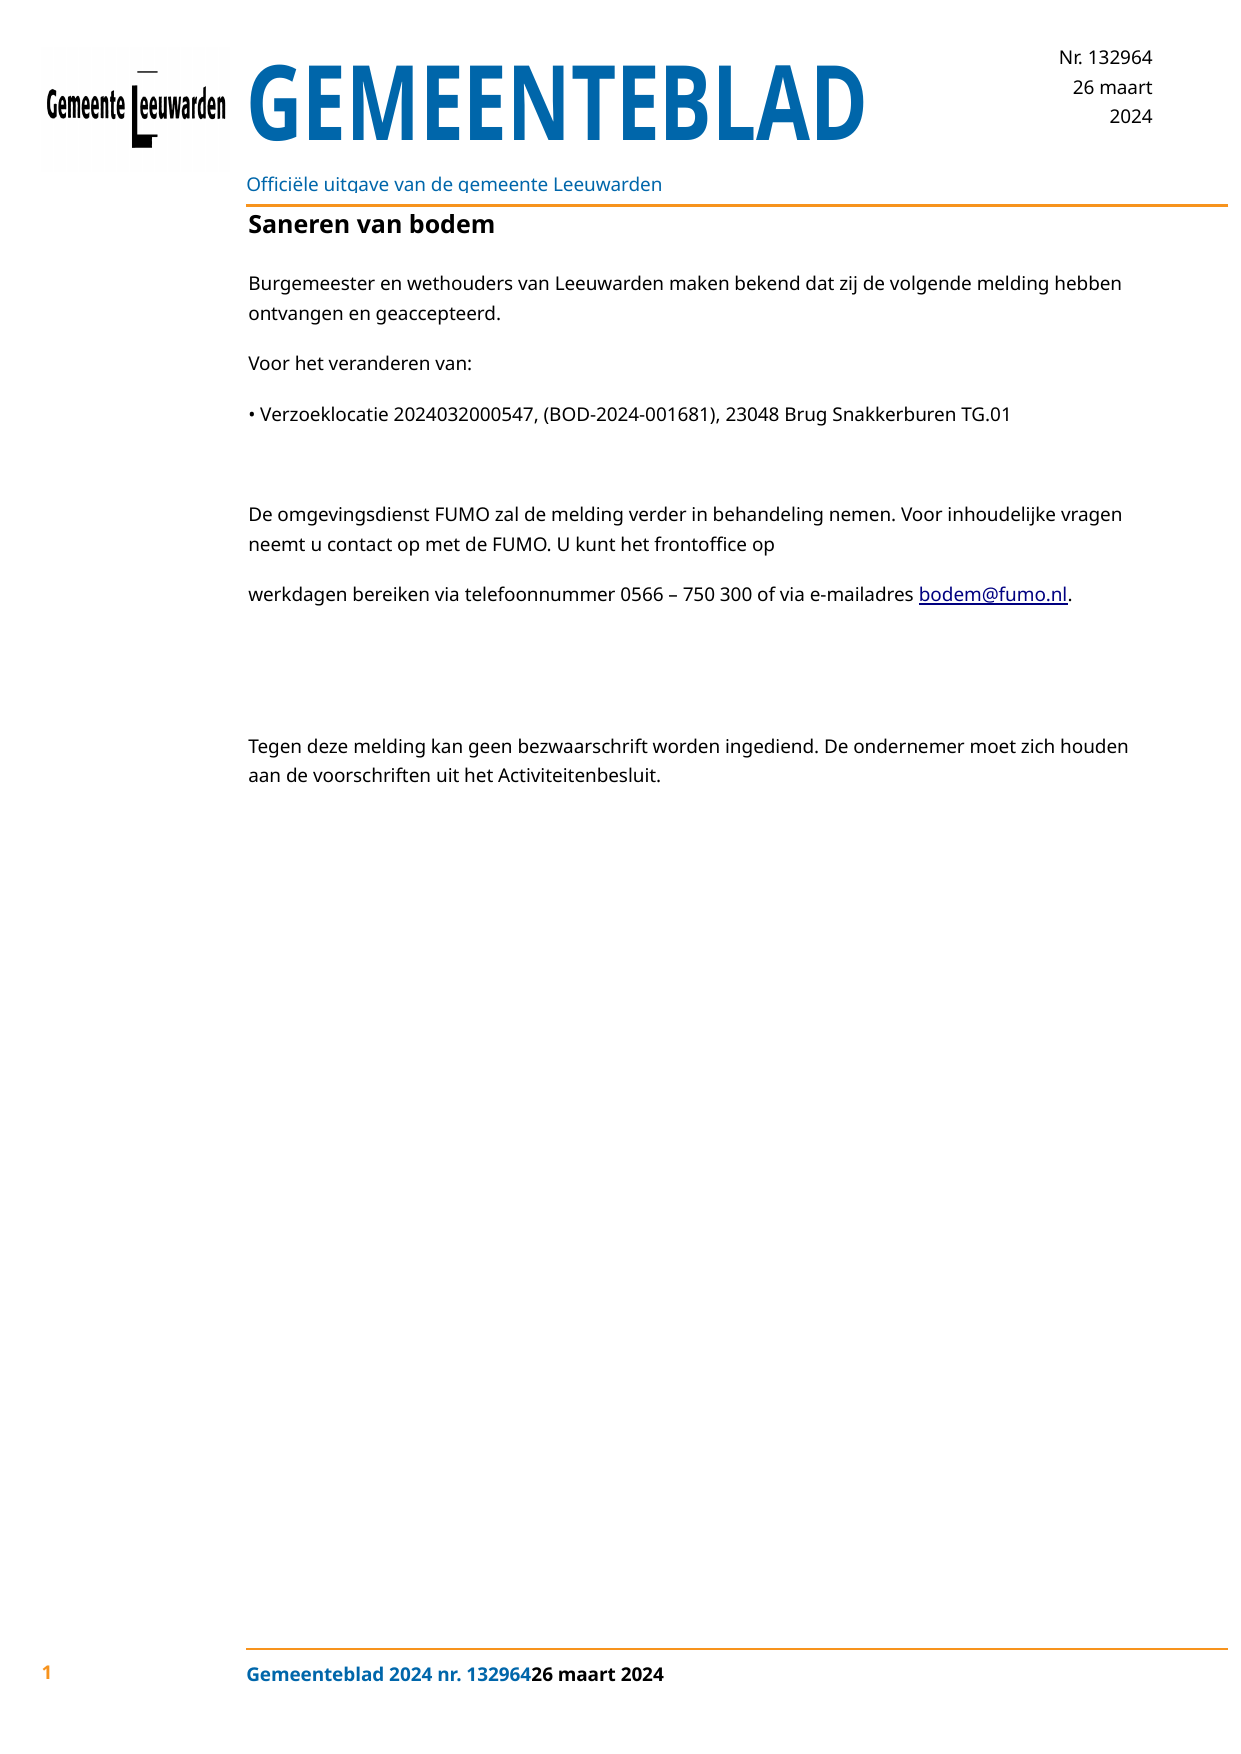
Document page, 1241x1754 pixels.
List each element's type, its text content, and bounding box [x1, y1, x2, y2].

text werkdagen bereiken via telefoonnummer 0566 – 750 300 of via e-mailadres bodem@fumo.nl. [248, 582, 1152, 607]
text Tegen deze melding kan geen bezwaarschrift worden ingediend. De ondernemer moet zich houden aan de voorschriften uit het Activiteitenbesluit. [248, 733, 1152, 788]
text Voor het veranderen van: [248, 350, 1152, 376]
text De omgevingsdienst FUMO zal de melding verder in behandeling nemen. Voor inhoudelijke vragen neemt u contact op met de FUMO. U kunt het frontoffice op [248, 502, 1152, 557]
text • Verzoeklocatie 2024032000547, (BOD-2024-001681), 23048 Brug Snakkerburen TG.01 [248, 401, 1152, 426]
picture [41, 47, 231, 172]
text Burgemeester en wethouders van Leeuwarden maken bekend dat zij de volgende melding hebben ontvangen en geaccepteerd. [248, 270, 1152, 326]
text Saneren van bodem [248, 207, 1152, 241]
